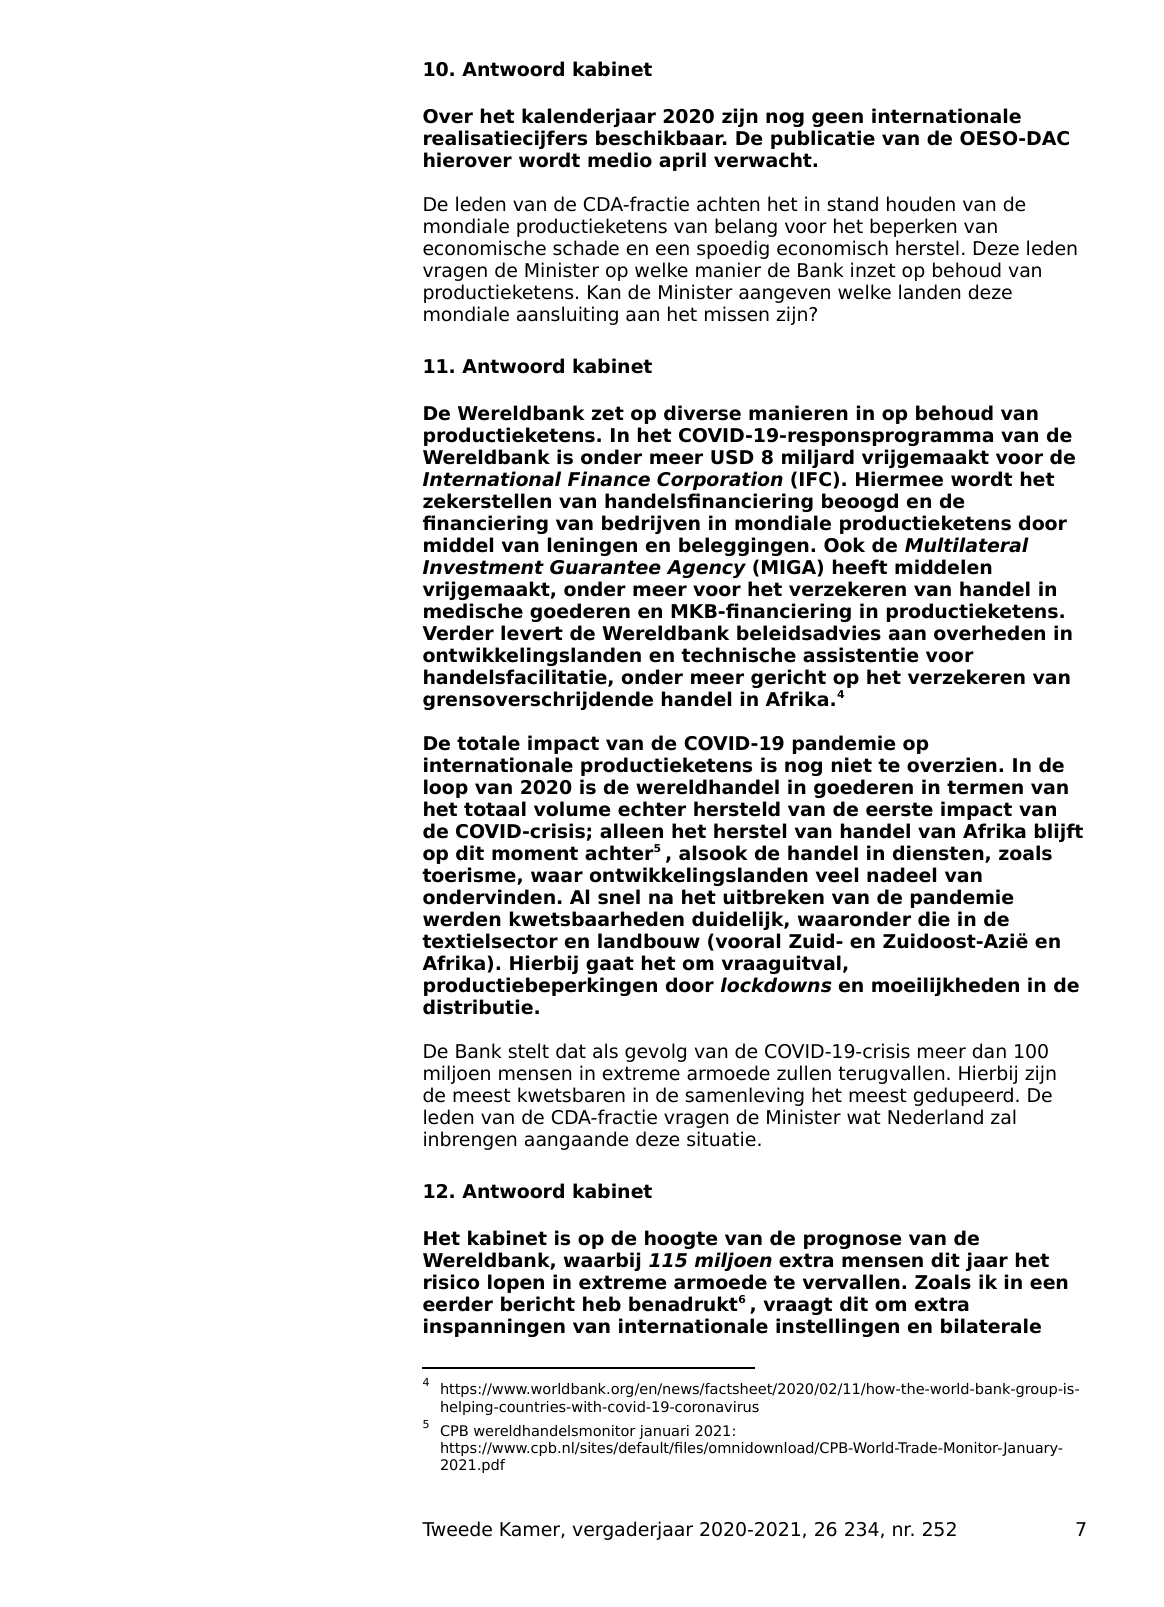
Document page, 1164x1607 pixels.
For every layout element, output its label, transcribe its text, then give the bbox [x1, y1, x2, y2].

subtitle 11. Antwoord kabinet [422, 356, 1087, 378]
subtitle 12. Antwoord kabinet [422, 1181, 1087, 1203]
text Het kabinet is op de hoogte van de prognose van de Wereldbank, waarbij 115 miljoen extra mensen dit jaar het risico lopen in extreme armoede te vervallen. Zoals ik in een eerder bericht heb benadrukt, vraagt dit om extra inspanningen van internationale instellingen en bilaterale [422, 1228, 1087, 1338]
text CPB wereldhandelsmonitor januari 2021: https://www.cpb.nl/sites/default/files/omnidownload/CPB-World-Trade-Monitor-January-2021.pdf [422, 1418, 1087, 1474]
subtitle 10. Antwoord kabinet [422, 59, 1087, 81]
text De Bank stelt dat als gevolg van de COVID-19-crisis meer dan 100 miljoen mensen in extreme armoede zullen terugvallen. Hierbij zijn de meest kwetsbaren in de samenleving het meest gedupeerd. De leden van de CDA-fractie vragen de Minister wat Nederland zal inbrengen aangaande deze situatie. [422, 1041, 1087, 1151]
text Over het kalenderjaar 2020 zijn nog geen internationale realisatiecijfers beschikbaar. De publicatie van de OESO-DAC hierover wordt medio april verwacht. [422, 106, 1087, 172]
text De Wereldbank zet op diverse manieren in op behoud van productieketens. In het COVID-19-responsprogramma van de Wereldbank is onder meer USD 8 miljard vrijgemaakt voor de International Finance Corporation (IFC). Hiermee wordt het zekerstellen van handelsfinanciering beoogd en de financiering van bedrijven in mondiale productieketens door middel van leningen en beleggingen. Ook de Multilateral Investment Guarantee Agency (MIGA) heeft middelen vrijgemaakt, onder meer voor het verzekeren van handel in medische goederen en MKB-financiering in productieketens. Verder levert de Wereldbank beleidsadvies aan overheden in ontwikkelingslanden en technische assistentie voor handelsfacilitatie, onder meer gericht op het verzekeren van grensoverschrijdende handel in Afrika. [422, 403, 1087, 711]
text https://www.worldbank.org/en/news/factsheet/2020/02/11/how-the-world-bank-group-is-helping-countries-with-covid-19-coronavirus [422, 1377, 1087, 1416]
text De leden van de CDA-fractie achten het in stand houden van de mondiale productieketens van belang voor het beperken van economische schade en een spoedig economisch herstel. Deze leden vragen de Minister op welke manier de Bank inzet op behoud van productieketens. Kan de Minister aangeven welke landen deze mondiale aansluiting aan het missen zijn? [422, 194, 1087, 326]
text De totale impact van de COVID-19 pandemie op internationale productieketens is nog niet te overzien. In de loop van 2020 is de wereldhandel in goederen in termen van het totaal volume echter hersteld van de eerste impact van de COVID-crisis; alleen het herstel van handel van Afrika blijft op dit moment achter, alsook de handel in diensten, zoals toerisme, waar ontwikkelingslanden veel nadeel van ondervinden. Al snel na het uitbreken van de pandemie werden kwetsbaarheden duidelijk, waaronder die in de textielsector en landbouw (vooral Zuid- en Zuidoost-Azië en Afrika). Hierbij gaat het om vraaguitval, productiebeperkingen door lockdowns en moeilijkheden in de distributie. [422, 733, 1087, 1019]
